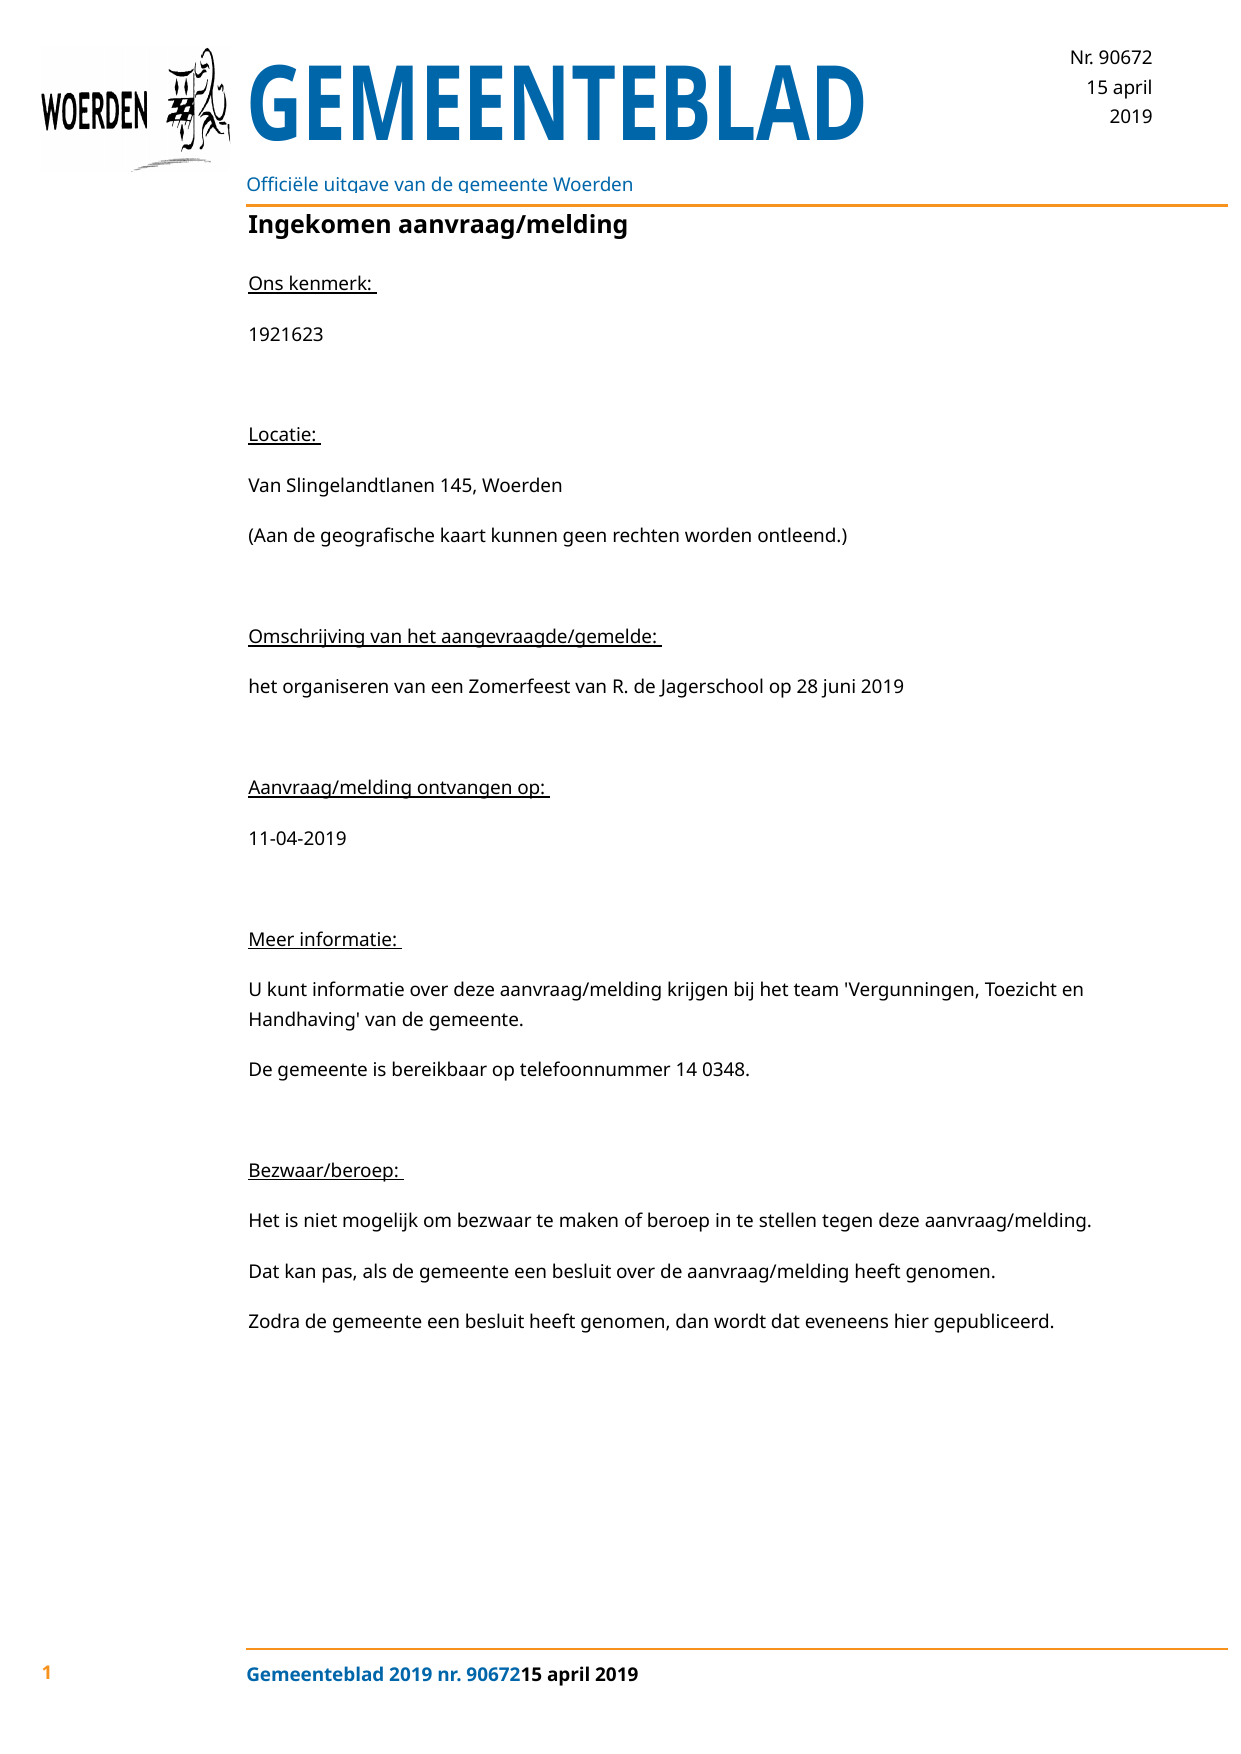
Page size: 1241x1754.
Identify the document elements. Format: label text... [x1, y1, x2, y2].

text Zodra de gemeente een besluit heeft genomen, dan wordt dat eveneens hier gepubliceerd. [248, 1308, 1152, 1334]
text Omschrijving van het aangevraagde/gemelde: [248, 623, 1152, 649]
text het organiseren van een Zomerfeest van R. de Jagerschool op 28 juni 2019 [248, 674, 1152, 699]
text 1921623 [248, 321, 1152, 346]
text Dat kan pas, als de gemeente een besluit over de aanvraag/melding heeft genomen. [248, 1258, 1152, 1283]
text Meer informatie: [248, 926, 1152, 951]
text Van Slingelandtlanen 145, Woerden [248, 472, 1152, 498]
text Het is niet mogelijk om bezwaar te maken of beroep in te stellen tegen deze aanvraag/melding. [248, 1207, 1152, 1233]
text U kunt informatie over deze aanvraag/melding krijgen bij het team 'Vergunningen, Toezicht en Handhaving' van de gemeente. [248, 976, 1152, 1031]
text Bezwaar/beroep: [248, 1157, 1152, 1183]
text Aanvraag/melding ontvangen op: [248, 774, 1152, 800]
text (Aan de geografische kaart kunnen geen rechten worden ontleend.) [248, 522, 1152, 548]
text De gemeente is bereikbaar op telefoonnummer 14 0348. [248, 1056, 1152, 1082]
text Locatie: [248, 422, 1152, 447]
text 11-04-2019 [248, 825, 1152, 851]
picture [41, 47, 231, 172]
text Ingekomen aanvraag/melding [248, 207, 1152, 241]
text Ons kenmerk: [248, 270, 1152, 296]
